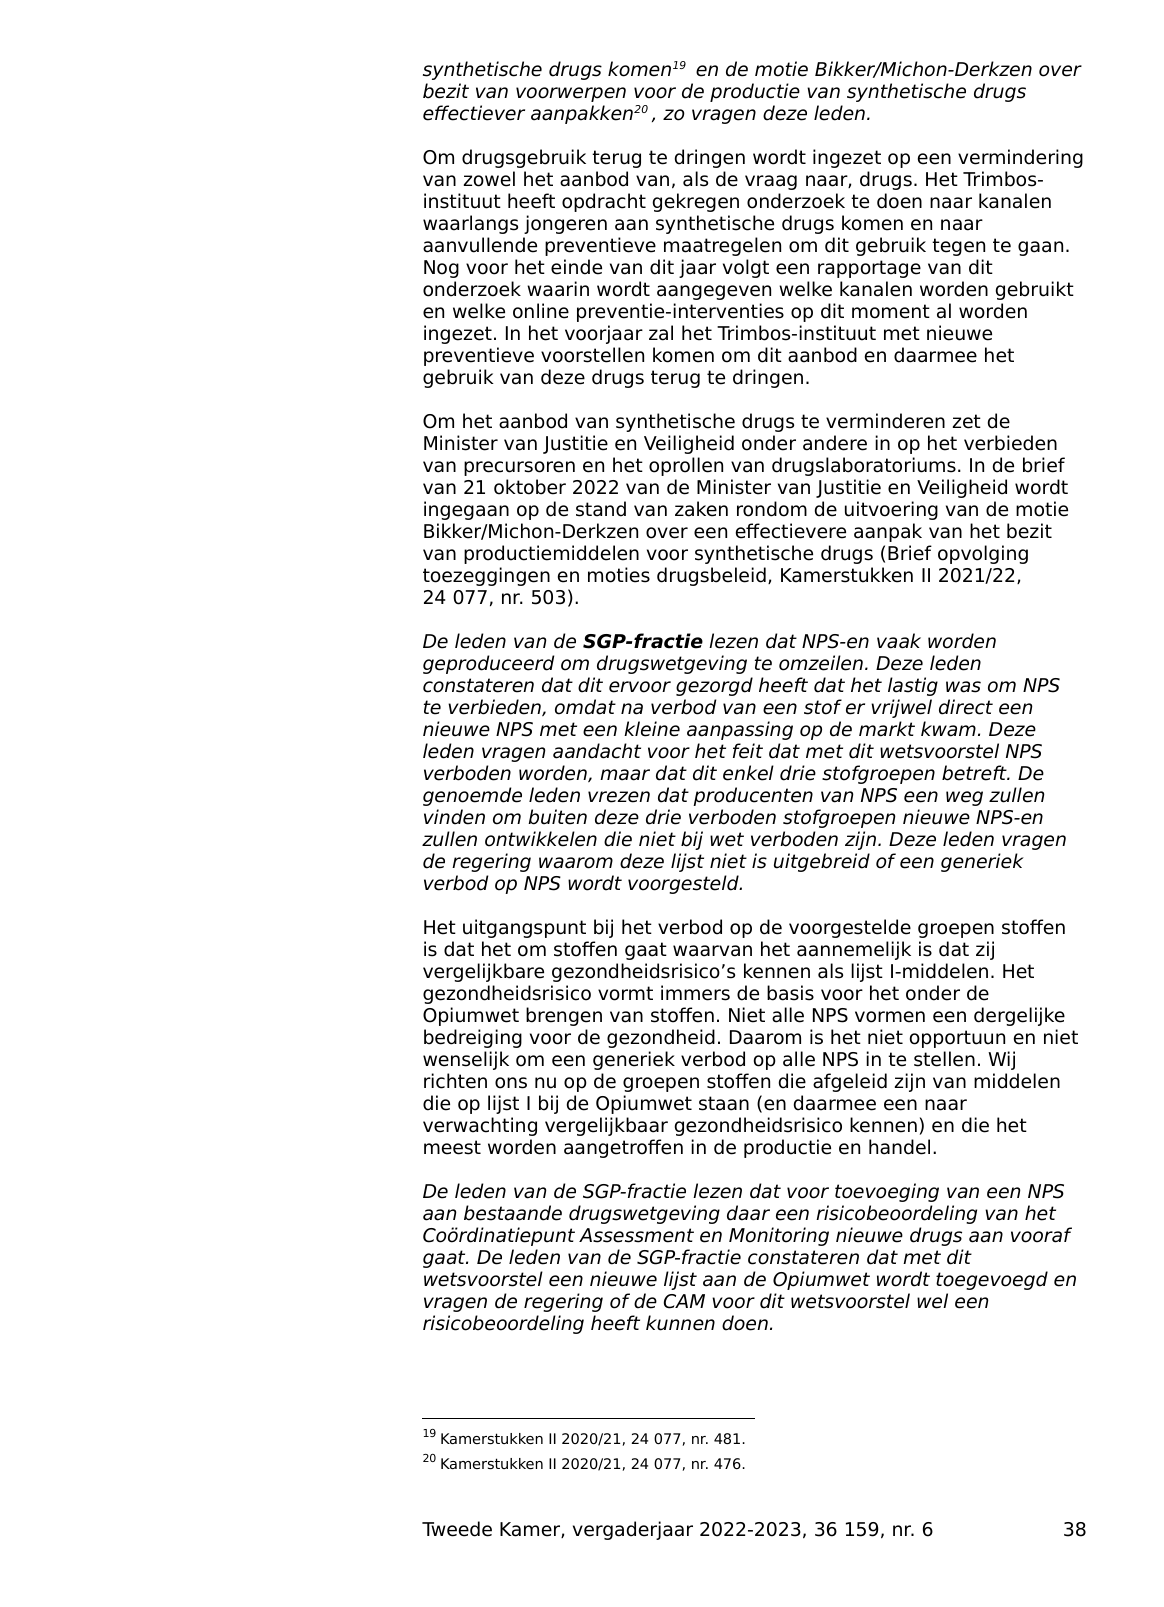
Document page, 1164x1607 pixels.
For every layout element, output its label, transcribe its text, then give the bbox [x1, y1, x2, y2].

text synthetische drugs komen en de motie Bikker/Michon-Derkzen over bezit van voorwerpen voor de productie van synthetische drugs effectiever aanpakken, zo vragen deze leden. [422, 59, 1087, 125]
text De leden van de SGP-fractie lezen dat voor toevoeging van een NPS aan bestaande drugswetgeving daar een risicobeoordeling van het Coördinatiepunt Assessment en Monitoring nieuwe drugs aan vooraf gaat. De leden van de SGP-fractie constateren dat met dit wetsvoorstel een nieuwe lijst aan de Opiumwet wordt toegevoegd en vragen de regering of de CAM voor dit wetsvoorstel wel een risicobeoordeling heeft kunnen doen. [422, 1181, 1087, 1335]
text Kamerstukken II 2020/21, 24 077, nr. 476. [422, 1452, 1087, 1474]
text De leden van de SGP-fractie lezen dat NPS-en vaak worden geproduceerd om drugswetgeving te omzeilen. Deze leden constateren dat dit ervoor gezorgd heeft dat het lastig was om NPS te verbieden, omdat na verbod van een stof er vrijwel direct een nieuwe NPS met een kleine aanpassing op de markt kwam. Deze leden vragen aandacht voor het feit dat met dit wetsvoorstel NPS verboden worden, maar dat dit enkel drie stofgroepen betreft. De genoemde leden vrezen dat producenten van NPS een weg zullen vinden om buiten deze drie verboden stofgroepen nieuwe NPS-en zullen ontwikkelen die niet bij wet verboden zijn. Deze leden vragen de regering waarom deze lijst niet is uitgebreid of een generiek verbod op NPS wordt voorgesteld. [422, 631, 1087, 895]
text Om drugsgebruik terug te dringen wordt ingezet op een vermindering van zowel het aanbod van, als de vraag naar, drugs. Het Trimbos-instituut heeft opdracht gekregen onderzoek te doen naar kanalen waarlangs jongeren aan synthetische drugs komen en naar aanvullende preventieve maatregelen om dit gebruik tegen te gaan. Nog voor het einde van dit jaar volgt een rapportage van dit onderzoek waarin wordt aangegeven welke kanalen worden gebruikt en welke online preventie-interventies op dit moment al worden ingezet. In het voorjaar zal het Trimbos-instituut met nieuwe preventieve voorstellen komen om dit aanbod en daarmee het gebruik van deze drugs terug te dringen. [422, 147, 1087, 389]
text Kamerstukken II 2020/21, 24 077, nr. 481. [422, 1427, 1087, 1449]
text Het uitgangspunt bij het verbod op de voorgestelde groepen stoffen is dat het om stoffen gaat waarvan het aannemelijk is dat zij vergelijkbare gezondheidsrisico’s kennen als lijst I-middelen. Het gezondheidsrisico vormt immers de basis voor het onder de Opiumwet brengen van stoffen. Niet alle NPS vormen een dergelijke bedreiging voor de gezondheid. Daarom is het niet opportuun en niet wenselijk om een generiek verbod op alle NPS in te stellen. Wij richten ons nu op de groepen stoffen die afgeleid zijn van middelen die op lijst I bij de Opiumwet staan (en daarmee een naar verwachting vergelijkbaar gezondheidsrisico kennen) en die het meest worden aangetroffen in de productie en handel. [422, 917, 1087, 1159]
text Om het aanbod van synthetische drugs te verminderen zet de Minister van Justitie en Veiligheid onder andere in op het verbieden van precursoren en het oprollen van drugslaboratoriums. In de brief van 21 oktober 2022 van de Minister van Justitie en Veiligheid wordt ingegaan op de stand van zaken rondom de uitvoering van de motie Bikker/Michon-Derkzen over een effectievere aanpak van het bezit van productiemiddelen voor synthetische drugs (Brief opvolging toezeggingen en moties drugsbeleid, Kamerstukken II 2021/22, 24 077, nr. 503). [422, 411, 1087, 609]
